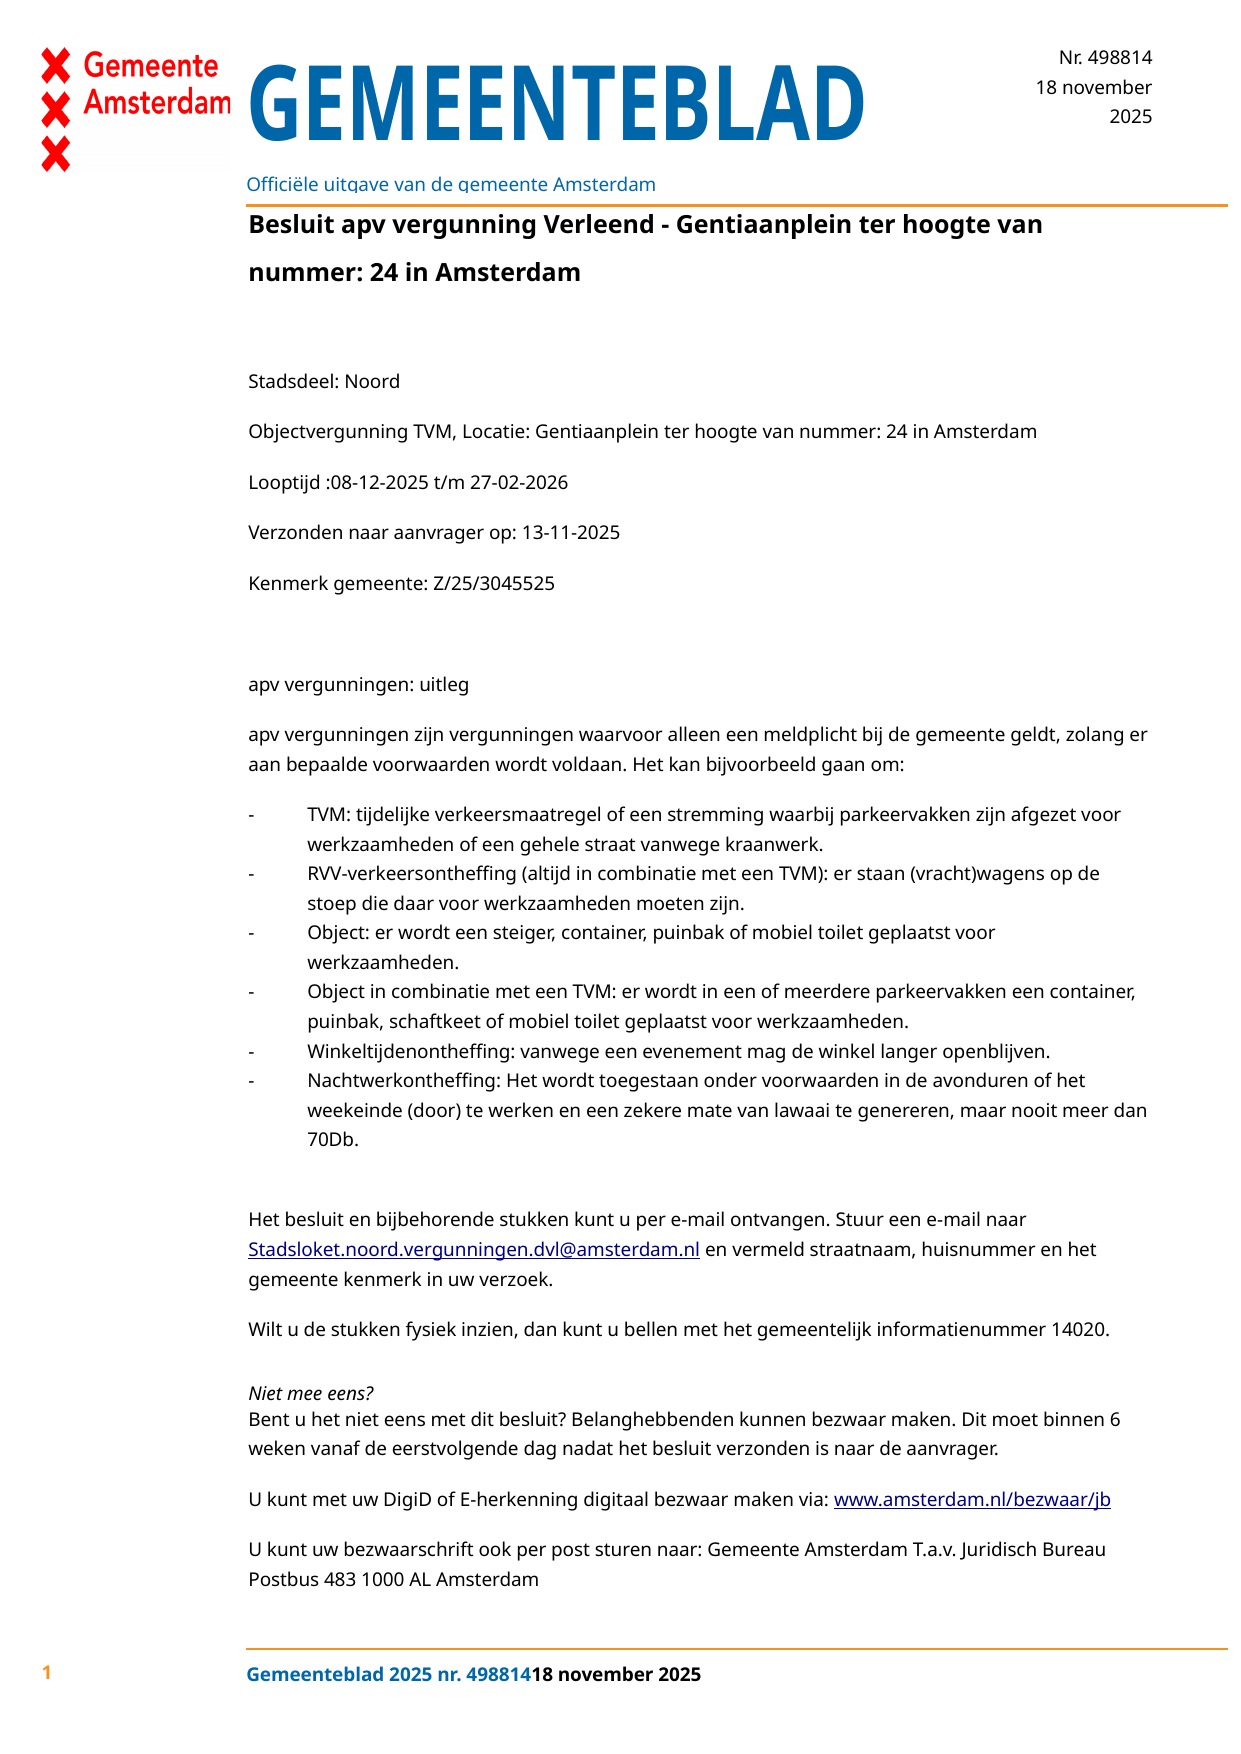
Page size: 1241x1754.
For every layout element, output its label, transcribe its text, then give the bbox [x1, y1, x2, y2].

list RVV-verkeersontheffing (altijd in combinatie met een TVM): er staan (vracht)wagens op de stoep die daar voor werkzaamheden moeten zijn. [248, 860, 1152, 916]
text Bent u het niet eens met dit besluit? Belanghebbenden kunnen bezwaar maken. Dit moet binnen 6 weken vanaf de eerstvolgende dag nadat het besluit verzonden is naar de aanvrager. [248, 1406, 1152, 1461]
text Looptijd :08-12-2025 t/m 27-02-2026 [248, 469, 1152, 495]
text U kunt met uw DigiD of E-herkenning digitaal bezwaar maken via: www.amsterdam.nl/bezwaar/jb [248, 1486, 1152, 1512]
text Objectvergunning TVM, Locatie: Gentiaanplein ter hoogte van nummer: 24 in Amsterdam [248, 419, 1152, 444]
text Besluit apv vergunning Verleend - Gentiaanplein ter hoogte van nummer: 24 in Amsterdam [248, 207, 1152, 288]
list TVM: tijdelijke verkeersmaatregel of een stremming waarbij parkeervakken zijn afgezet voor werkzaamheden of een gehele straat vanwege kraanwerk. [248, 801, 1152, 857]
text Kenmerk gemeente: Z/25/3045525 [248, 570, 1152, 596]
list Object in combinatie met een TVM: er wordt in een of meerdere parkeervakken een container, puinbak, schaftkeet of mobiel toilet geplaatst voor werkzaamheden. [248, 979, 1152, 1034]
text Wilt u de stukken fysiek inzien, dan kunt u bellen met het gemeentelijk informatienummer 14020. [248, 1316, 1152, 1342]
list Nachtwerkontheffing: Het wordt toegestaan onder voorwaarden in de avonduren of het weekeinde (door) te werken en een zekere mate van lawaai te genereren, maar nooit meer dan 70Db. [248, 1067, 1152, 1152]
picture [41, 47, 231, 172]
text Stadsdeel: Noord [248, 368, 1152, 394]
list Object: er wordt een steiger, container, puinbak of mobiel toilet geplaatst voor werkzaamheden. [248, 919, 1152, 975]
text Het besluit en bijbehorende stukken kunt u per e-mail ontvangen. Stuur een e-mail naar Stadsloket.noord.vergunningen.dvl@amsterdam.nl en vermeld straatnaam, huisnummer en het gemeente kenmerk in uw verzoek. [248, 1207, 1152, 1292]
list Winkeltijdenontheffing: vanwege een evenement mag de winkel langer openblijven. [248, 1038, 1152, 1064]
text apv vergunningen: uitleg [248, 671, 1152, 697]
text Niet mee eens? [248, 1380, 1152, 1406]
text Verzonden naar aanvrager op: 13-11-2025 [248, 519, 1152, 545]
text U kunt uw bezwaarschrift ook per post sturen naar: Gemeente Amsterdam T.a.v. Juridisch Bureau Postbus 483 1000 AL Amsterdam [248, 1536, 1152, 1592]
text apv vergunningen zijn vergunningen waarvoor alleen een meldplicht bij de gemeente geldt, zolang er aan bepaalde voorwaarden wordt voldaan. Het kan bijvoorbeeld gaan om: [248, 721, 1152, 777]
